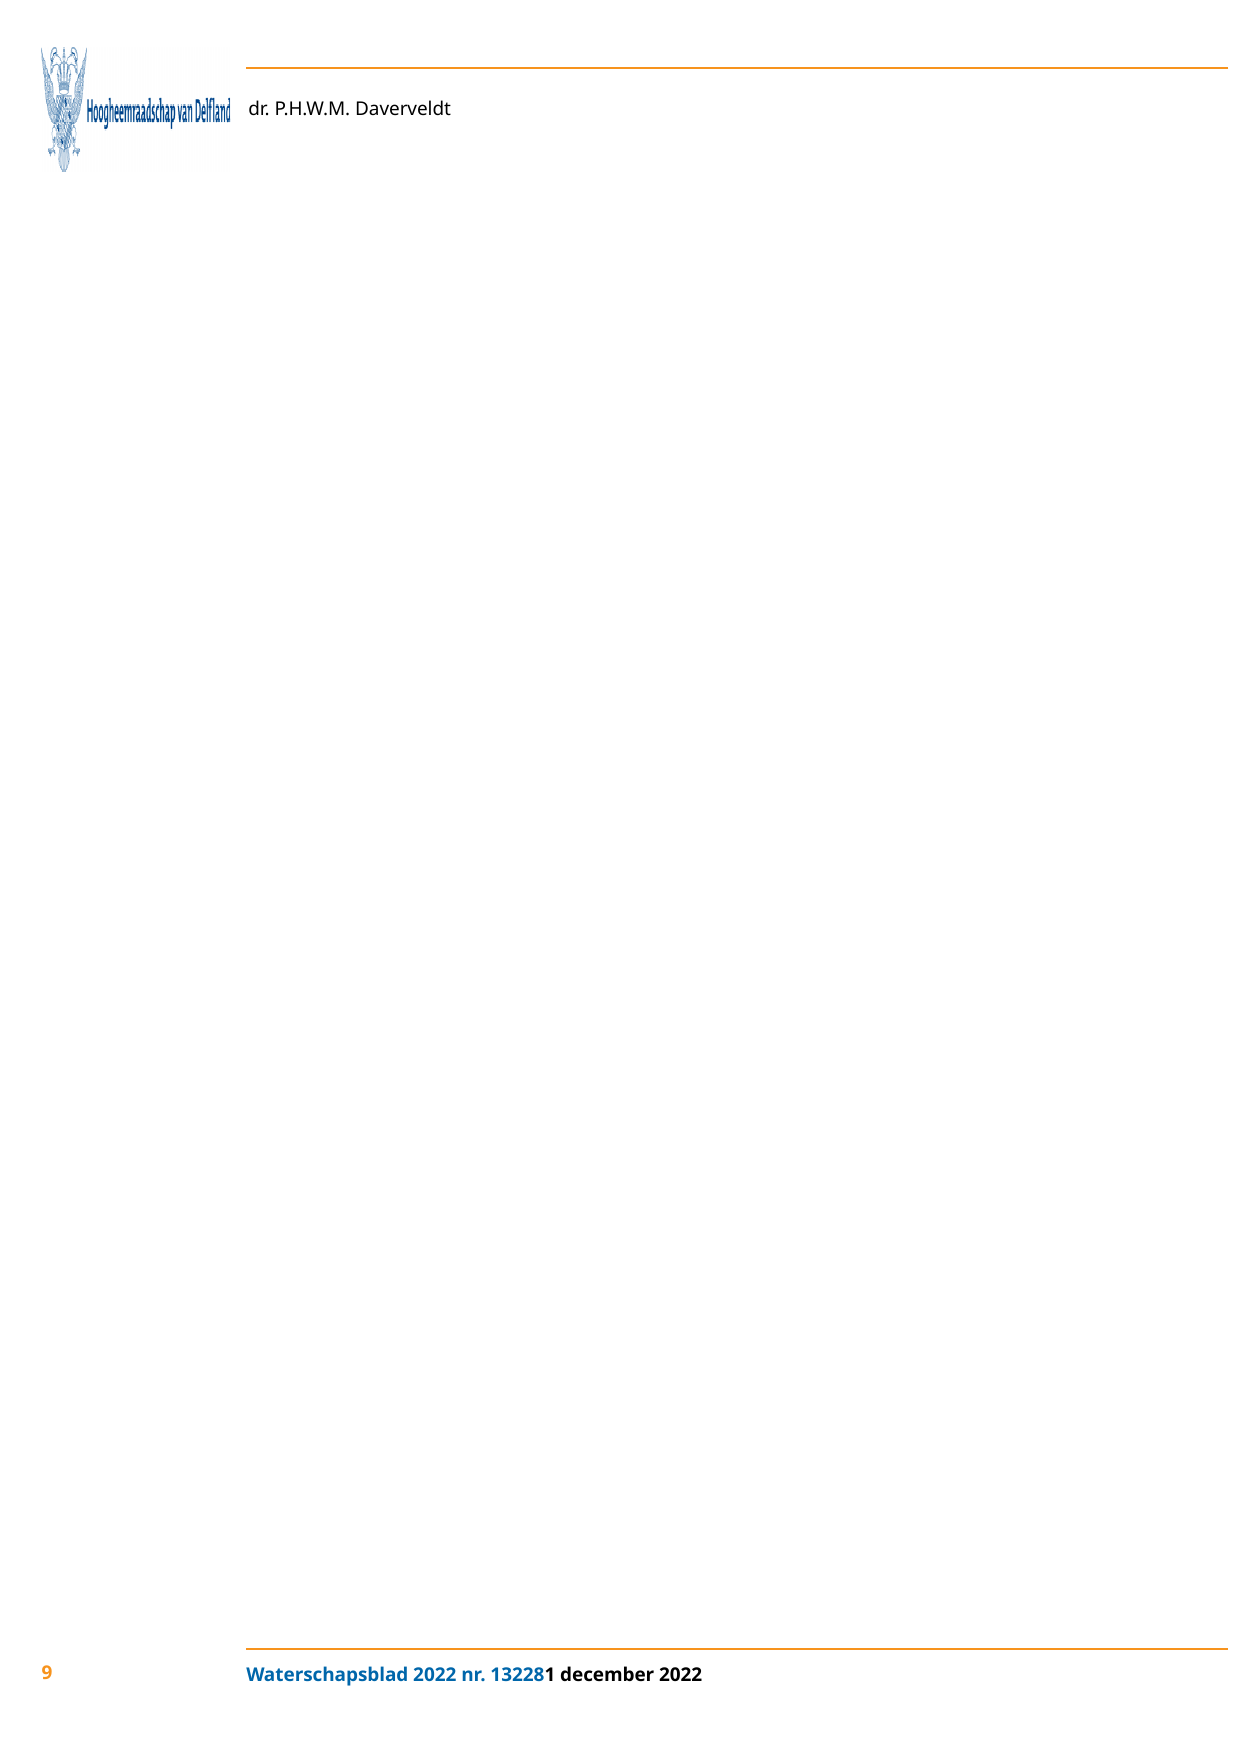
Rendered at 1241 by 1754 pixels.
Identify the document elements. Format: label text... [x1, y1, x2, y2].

text dr. P.H.W.M. Daverveldt [248, 95, 1152, 121]
picture [41, 47, 231, 172]
